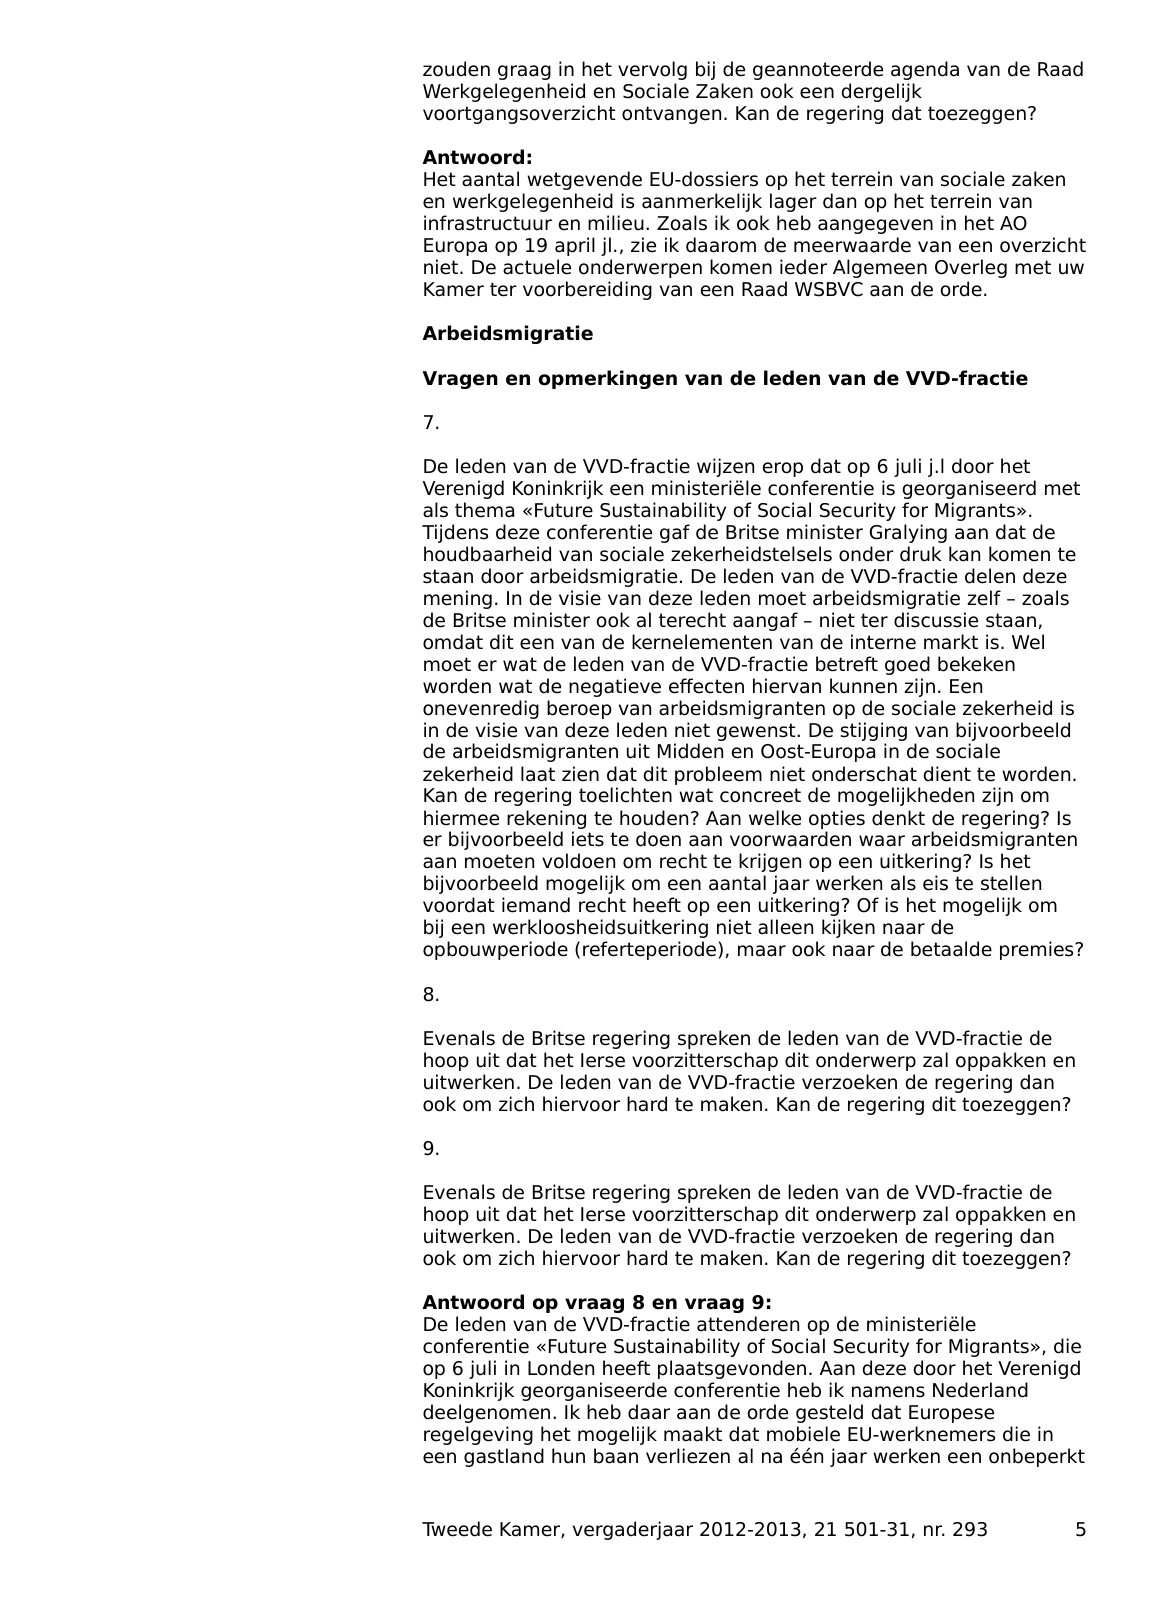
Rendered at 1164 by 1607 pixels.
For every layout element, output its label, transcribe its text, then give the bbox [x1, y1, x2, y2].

subtitle Arbeidsmigratie [422, 323, 1087, 345]
text 7. [422, 412, 1087, 433]
text De leden van de VVD-fractie wijzen erop dat op 6 juli j.l door het Verenigd Koninkrijk een ministeriële conferentie is georganiseerd met als thema «Future Sustainability of Social Security for Migrants». Tijdens deze conferentie gaf de Britse minister Gralying aan dat de houdbaarheid van sociale zekerheidstelsels onder druk kan komen te staan door arbeidsmigratie. De leden van de VVD-fractie delen deze mening. In de visie van deze leden moet arbeidsmigratie zelf – zoals de Britse minister ook al terecht aangaf – niet ter discussie staan, omdat dit een van de kernelementen van de interne markt is. Wel moet er wat de leden van de VVD-fractie betreft goed bekeken worden wat de negatieve effecten hiervan kunnen zijn. Een onevenredig beroep van arbeidsmigranten op de sociale zekerheid is in de visie van deze leden niet gewenst. De stijging van bijvoorbeeld de arbeidsmigranten uit Midden en Oost-Europa in de sociale zekerheid laat zien dat dit probleem niet onderschat dient te worden. Kan de regering toelichten wat concreet de mogelijkheden zijn om hiermee rekening te houden? Aan welke opties denkt de regering? Is er bijvoorbeeld iets te doen aan voorwaarden waar arbeidsmigranten aan moeten voldoen om recht te krijgen op een uitkering? Is het bijvoorbeeld mogelijk om een aantal jaar werken als eis te stellen voordat iemand recht heeft op een uitkering? Of is het mogelijk om bij een werkloosheidsuitkering niet alleen kijken naar de opbouwperiode (referteperiode), maar ook naar de betaalde premies? [422, 456, 1087, 961]
text Antwoord: [422, 147, 1087, 169]
text Antwoord op vraag 8 en vraag 9: [422, 1292, 1087, 1314]
text Het aantal wetgevende EU-dossiers op het terrein van sociale zaken en werkgelegenheid is aanmerkelijk lager dan op het terrein van infrastructuur en milieu. Zoals ik ook heb aangegeven in het AO Europa op 19 april jl., zie ik daarom de meerwaarde van een overzicht niet. De actuele onderwerpen komen ieder Algemeen Overleg met uw Kamer ter voorbereiding van een Raad WSBVC aan de orde. [422, 169, 1087, 301]
text Evenals de Britse regering spreken de leden van de VVD-fractie de hoop uit dat het Ierse voorzitterschap dit onderwerp zal oppakken en uitwerken. De leden van de VVD-fractie verzoeken de regering dan ook om zich hiervoor hard te maken. Kan de regering dit toezeggen? [422, 1182, 1087, 1270]
text zouden graag in het vervolg bij de geannoteerde agenda van de Raad Werkgelegenheid en Sociale Zaken ook een dergelijk voortgangsoverzicht ontvangen. Kan de regering dat toezeggen? [422, 59, 1087, 125]
subtitle Vragen en opmerkingen van de leden van de VVD-fractie [422, 367, 1087, 389]
text 9. [422, 1138, 1087, 1160]
text Evenals de Britse regering spreken de leden van de VVD-fractie de hoop uit dat het Ierse voorzitterschap dit onderwerp zal oppakken en uitwerken. De leden van de VVD-fractie verzoeken de regering dan ook om zich hiervoor hard te maken. Kan de regering dit toezeggen? [422, 1028, 1087, 1116]
text De leden van de VVD-fractie attenderen op de ministeriële conferentie «Future Sustainability of Social Security for Migrants», die op 6 juli in Londen heeft plaatsgevonden. Aan deze door het Verenigd Koninkrijk georganiseerde conferentie heb ik namens Nederland deelgenomen. Ik heb daar aan de orde gesteld dat Europese regelgeving het mogelijk maakt dat mobiele EU-werknemers die in een gastland hun baan verliezen al na één jaar werken een onbeperkt [422, 1314, 1087, 1468]
text 8. [422, 983, 1087, 1005]
